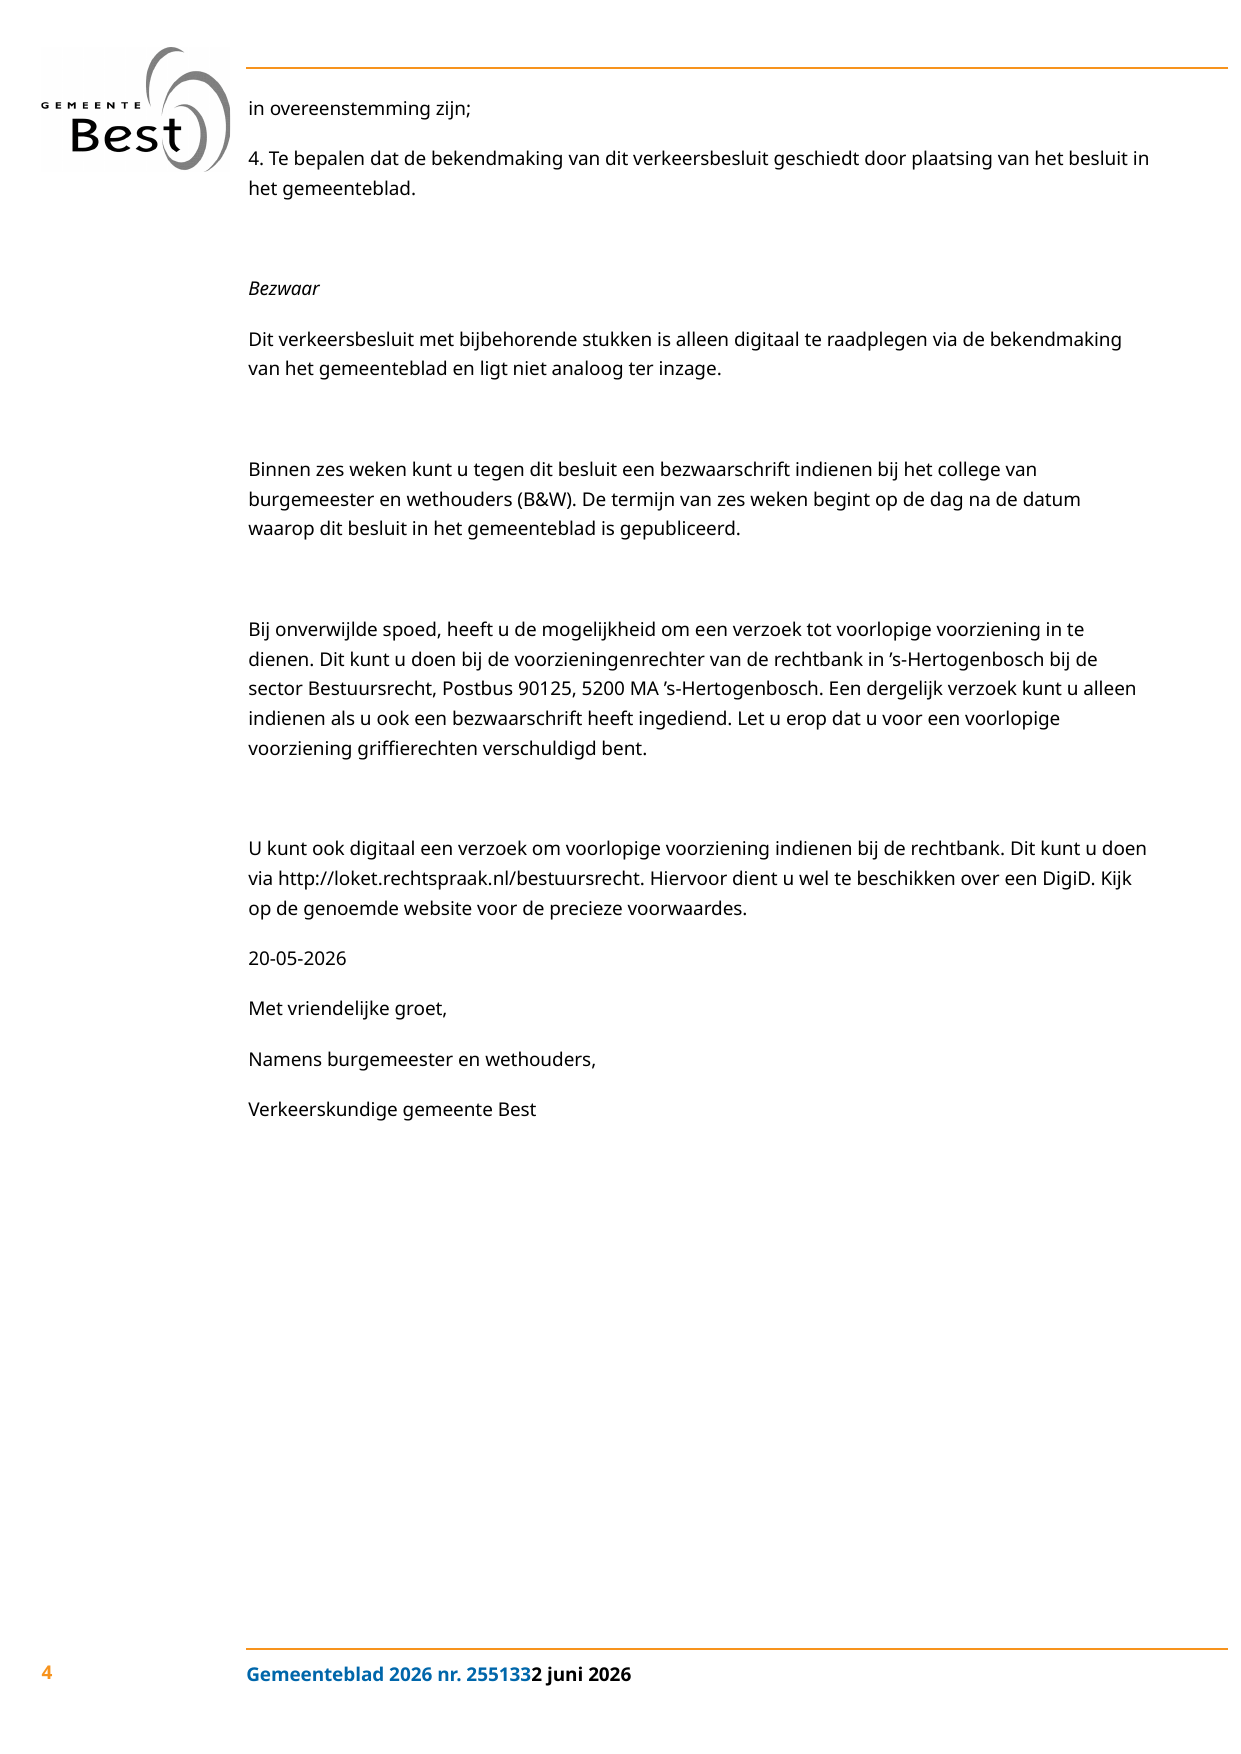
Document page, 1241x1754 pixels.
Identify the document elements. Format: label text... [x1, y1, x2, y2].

text 4. Te bepalen dat de bekendmaking van dit verkeersbesluit geschiedt door plaatsing van het besluit in het gemeenteblad. [248, 145, 1152, 201]
text Bezwaar [248, 276, 1152, 301]
text Namens burgemeester en wethouders, [248, 1046, 1152, 1072]
text U kunt ook digitaal een verzoek om voorlopige voorziening indienen bij de rechtbank. Dit kunt u doen via http://loket.rechtspraak.nl/bestuursrecht. Hiervoor dient u wel te beschikken over een DigiD. Kijk op de genoemde website voor de precieze voorwaardes. [248, 836, 1152, 921]
text Dit verkeersbesluit met bijbehorende stukken is alleen digitaal te raadplegen via de bekendmaking van het gemeenteblad en ligt niet analoog ter inzage. [248, 326, 1152, 381]
picture [41, 47, 231, 172]
text Binnen zes weken kunt u tegen dit besluit een bezwaarschrift indienen bij het college van burgemeester en wethouders (B&W). De termijn van zes weken begint op de dag na de datum waarop dit besluit in het gemeenteblad is gepubliceerd. [248, 456, 1152, 541]
text Verkeerskundige gemeente Best [248, 1096, 1152, 1122]
text in overeenstemming zijn; [248, 95, 1152, 121]
text Met vriendelijke groet, [248, 996, 1152, 1021]
text Bij onverwijlde spoed, heeft u de mogelijkheid om een verzoek tot voorlopige voorziening in te dienen. Dit kunt u doen bij de voorzieningenrechter van de rechtbank in ’s-Hertogenbosch bij de sector Bestuursrecht, Postbus 90125, 5200 MA ’s-Hertogenbosch. Een dergelijk verzoek kunt u alleen indienen als u ook een bezwaarschrift heeft ingediend. Let u erop dat u voor een voorlopige voorziening griffierechten verschuldigd bent. [248, 616, 1152, 761]
text 20-05-2026 [248, 945, 1152, 971]
